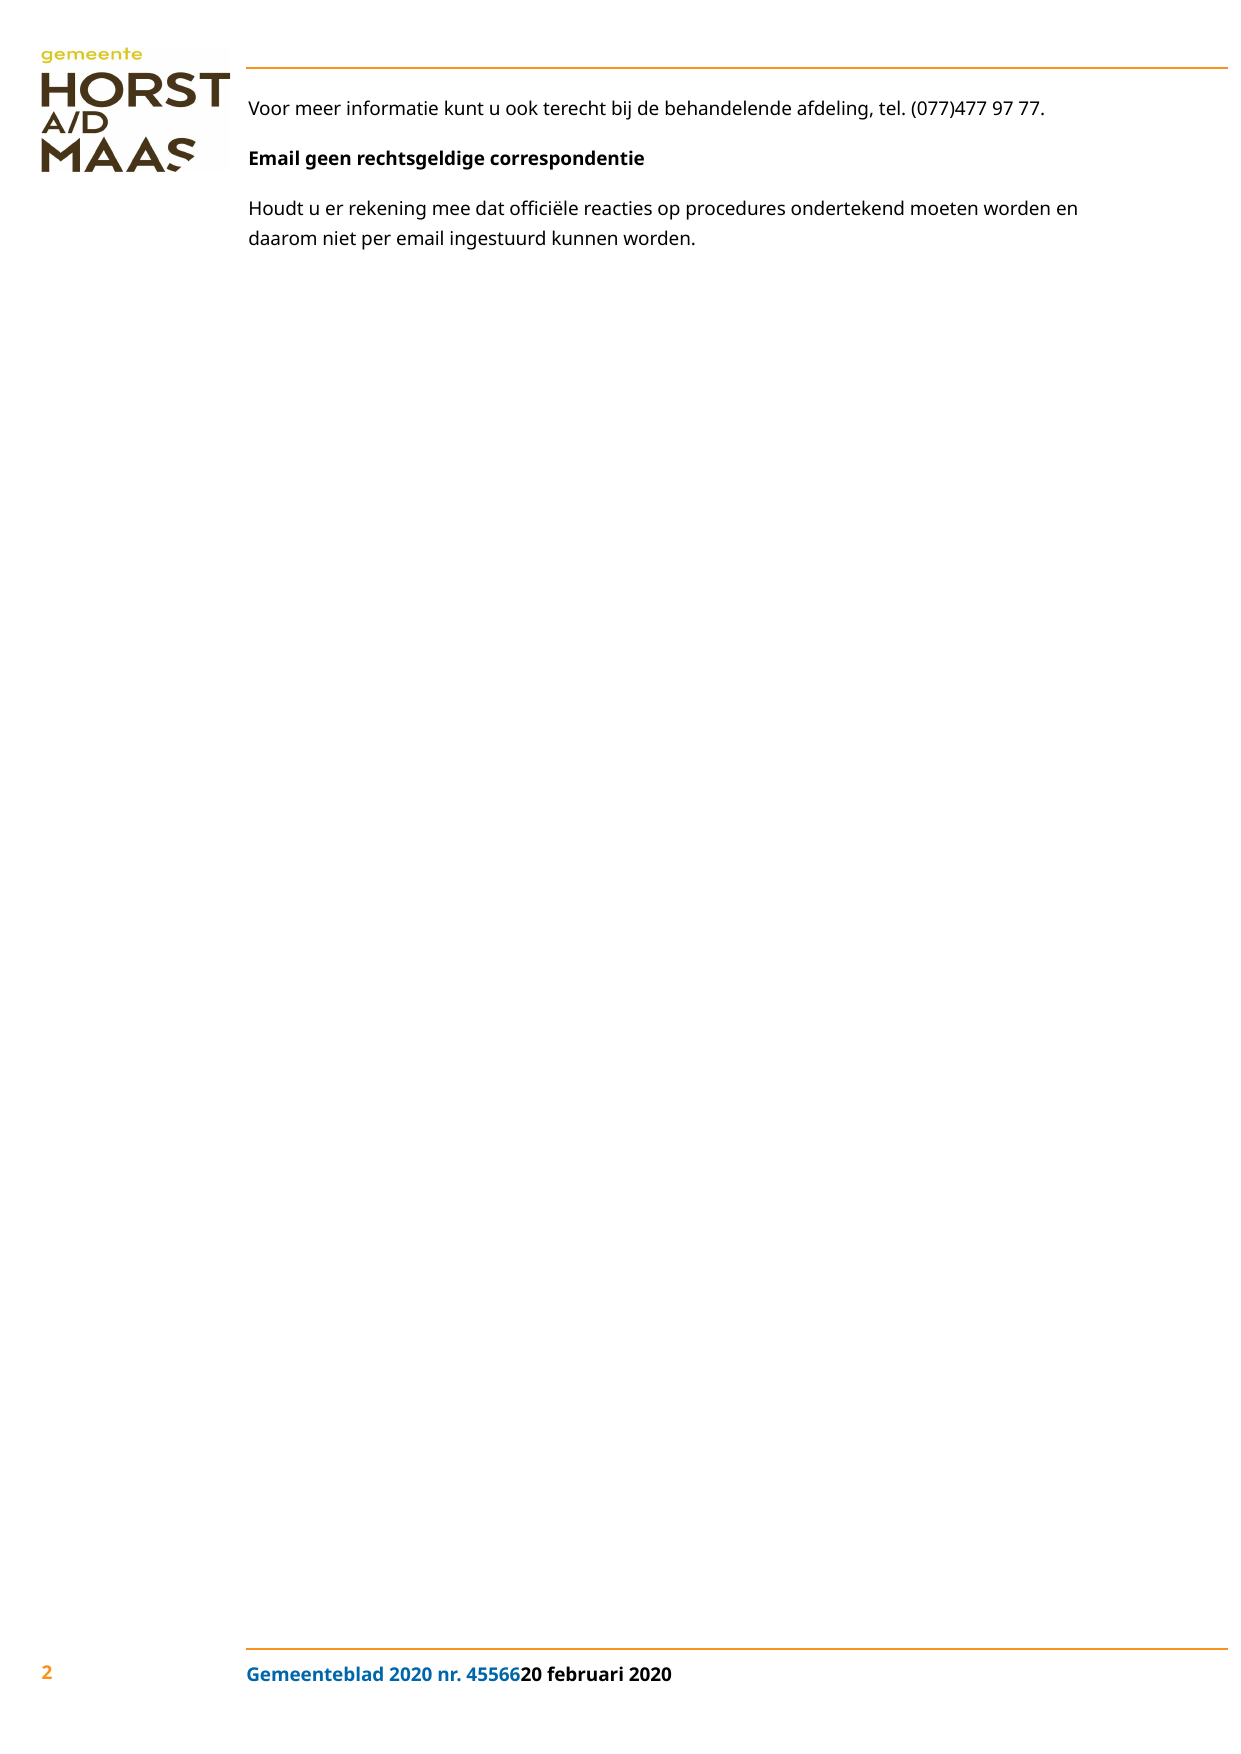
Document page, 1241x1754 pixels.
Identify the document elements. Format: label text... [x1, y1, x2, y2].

picture [41, 47, 231, 172]
text Voor meer informatie kunt u ook terecht bij de behandelende afdeling, tel. (077)477 97 77. [248, 95, 1152, 121]
text Houdt u er rekening mee dat officiële reacties op procedures ondertekend moeten worden en daarom niet per email ingestuurd kunnen worden. [248, 196, 1152, 251]
text Email geen rechtsgeldige correspondentie [248, 145, 1152, 171]
